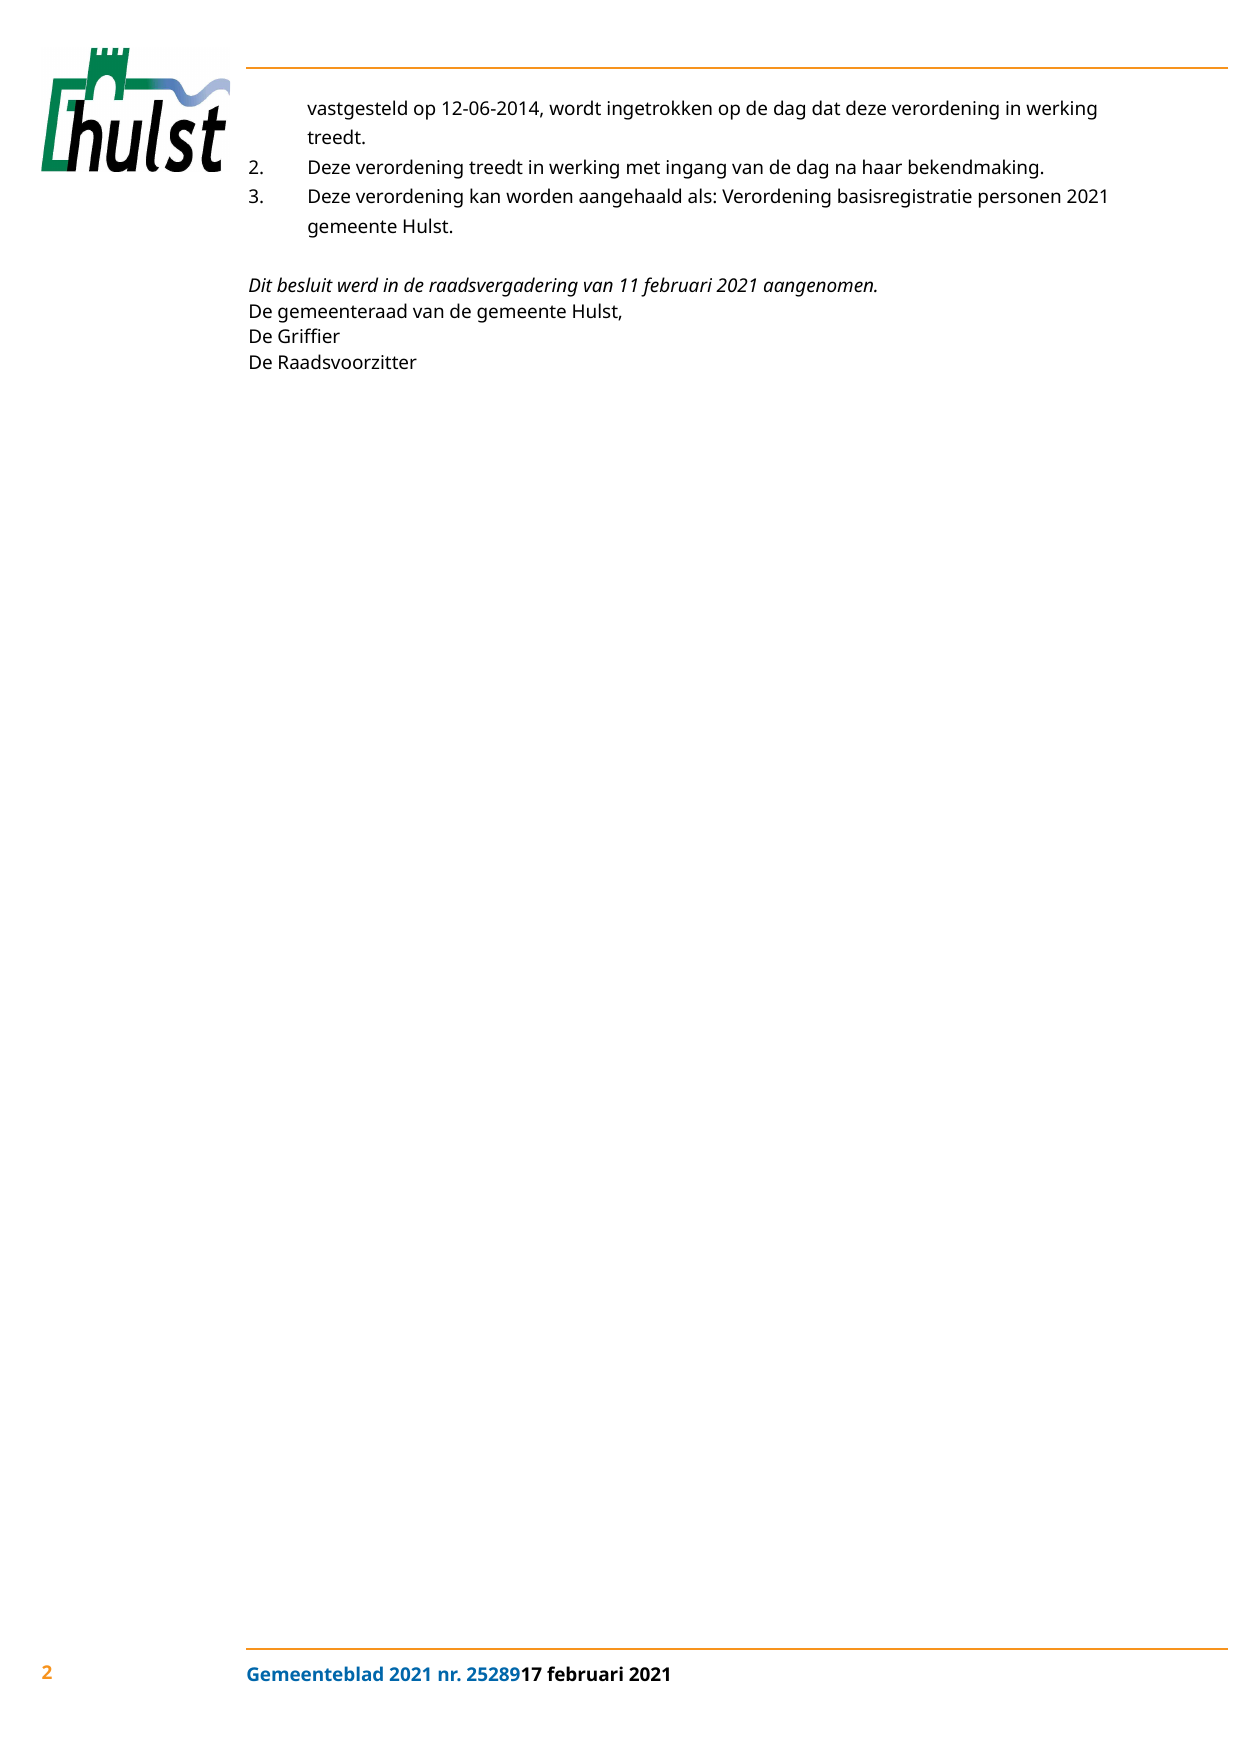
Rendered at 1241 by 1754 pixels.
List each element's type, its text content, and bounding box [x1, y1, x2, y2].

text De gemeenteraad van de gemeente Hulst, [248, 298, 1152, 324]
list Deze verordening kan worden aangehaald als: Verordening basisregistratie personen 2021 gemeente Hulst. [248, 183, 1152, 239]
text Dit besluit werd in de raadsvergadering van 11 februari 2021 aangenomen. [248, 272, 1152, 298]
text De Griffier [248, 324, 1152, 349]
list vastgesteld op 12-06-2014, wordt ingetrokken op de dag dat deze verordening in werking treedt. [248, 95, 1152, 150]
picture [41, 47, 231, 172]
text De Raadsvoorzitter [248, 349, 1152, 375]
list Deze verordening treedt in werking met ingang van de dag na haar bekendmaking. [248, 154, 1152, 180]
